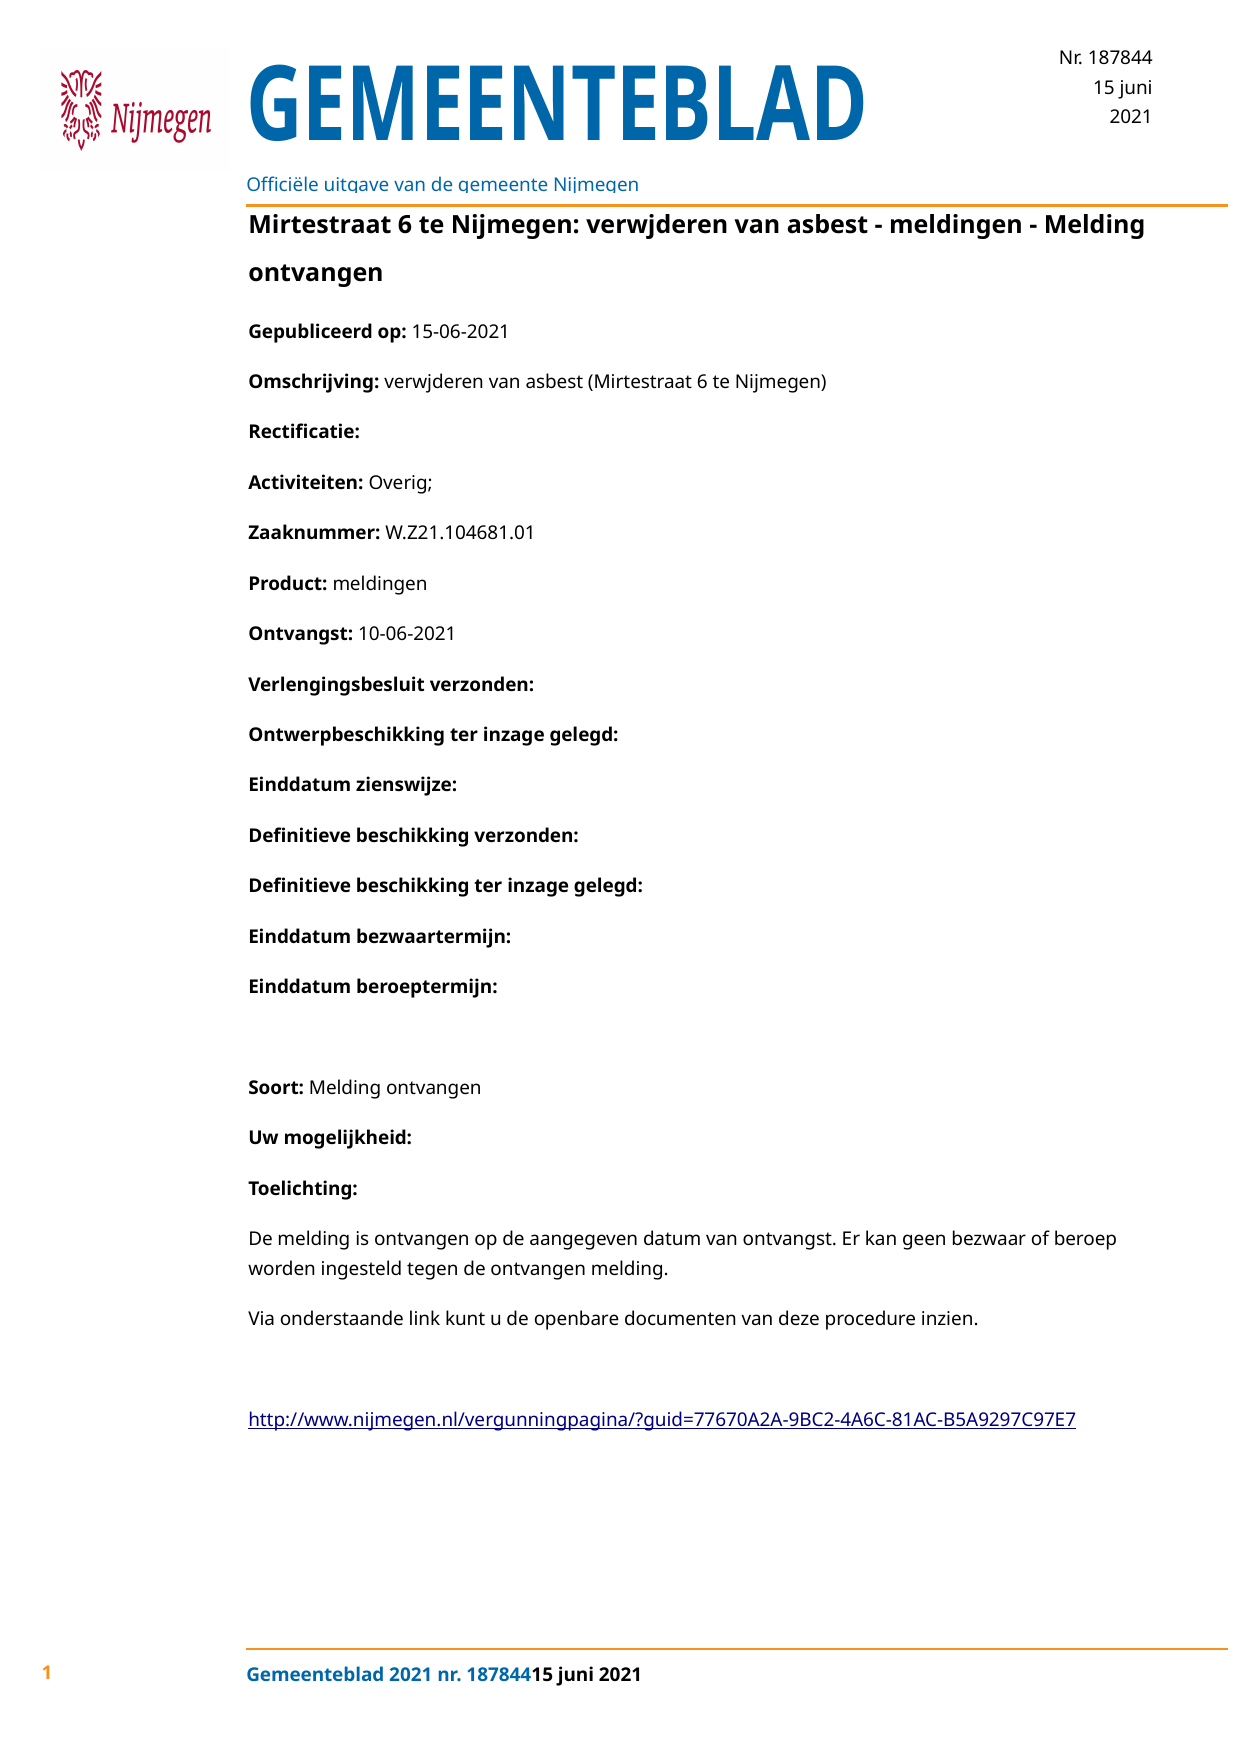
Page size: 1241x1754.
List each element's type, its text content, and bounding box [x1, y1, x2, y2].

text Via onderstaande link kunt u de openbare documenten van deze procedure inzien. [248, 1305, 1152, 1331]
text Zaaknummer: W.Z21.104681.01 [248, 519, 1152, 545]
text Uw mogelijkheid: [248, 1124, 1152, 1150]
text Toelichting: [248, 1175, 1152, 1201]
text http://www.nijmegen.nl/vergunningpagina/?guid=77670A2A-9BC2-4A6C-81AC-B5A9297C97E7 [248, 1406, 1152, 1432]
text Mirtestraat 6 te Nijmegen: verwjderen van asbest - meldingen - Melding ontvangen [248, 207, 1152, 288]
text Rectificatie: [248, 419, 1152, 444]
text De melding is ontvangen op de aangegeven datum van ontvangst. Er kan geen bezwaar of beroep worden ingesteld tegen de ontvangen melding. [248, 1225, 1152, 1281]
text Product: meldingen [248, 570, 1152, 596]
text Einddatum beroeptermijn: [248, 973, 1152, 999]
text Einddatum bezwaartermijn: [248, 923, 1152, 949]
text Verlengingsbesluit verzonden: [248, 671, 1152, 697]
text Activiteiten: Overig; [248, 469, 1152, 495]
text Einddatum zienswijze: [248, 772, 1152, 797]
text Gepubliceerd op: 15-06-2021 [248, 318, 1152, 344]
text Soort: Melding ontvangen [248, 1074, 1152, 1100]
picture [41, 47, 231, 172]
text Definitieve beschikking ter inzage gelegd: [248, 872, 1152, 898]
text Definitieve beschikking verzonden: [248, 822, 1152, 848]
text Ontwerpbeschikking ter inzage gelegd: [248, 721, 1152, 747]
text Omschrijving: verwjderen van asbest (Mirtestraat 6 te Nijmegen) [248, 368, 1152, 394]
text Ontvangst: 10-06-2021 [248, 620, 1152, 646]
